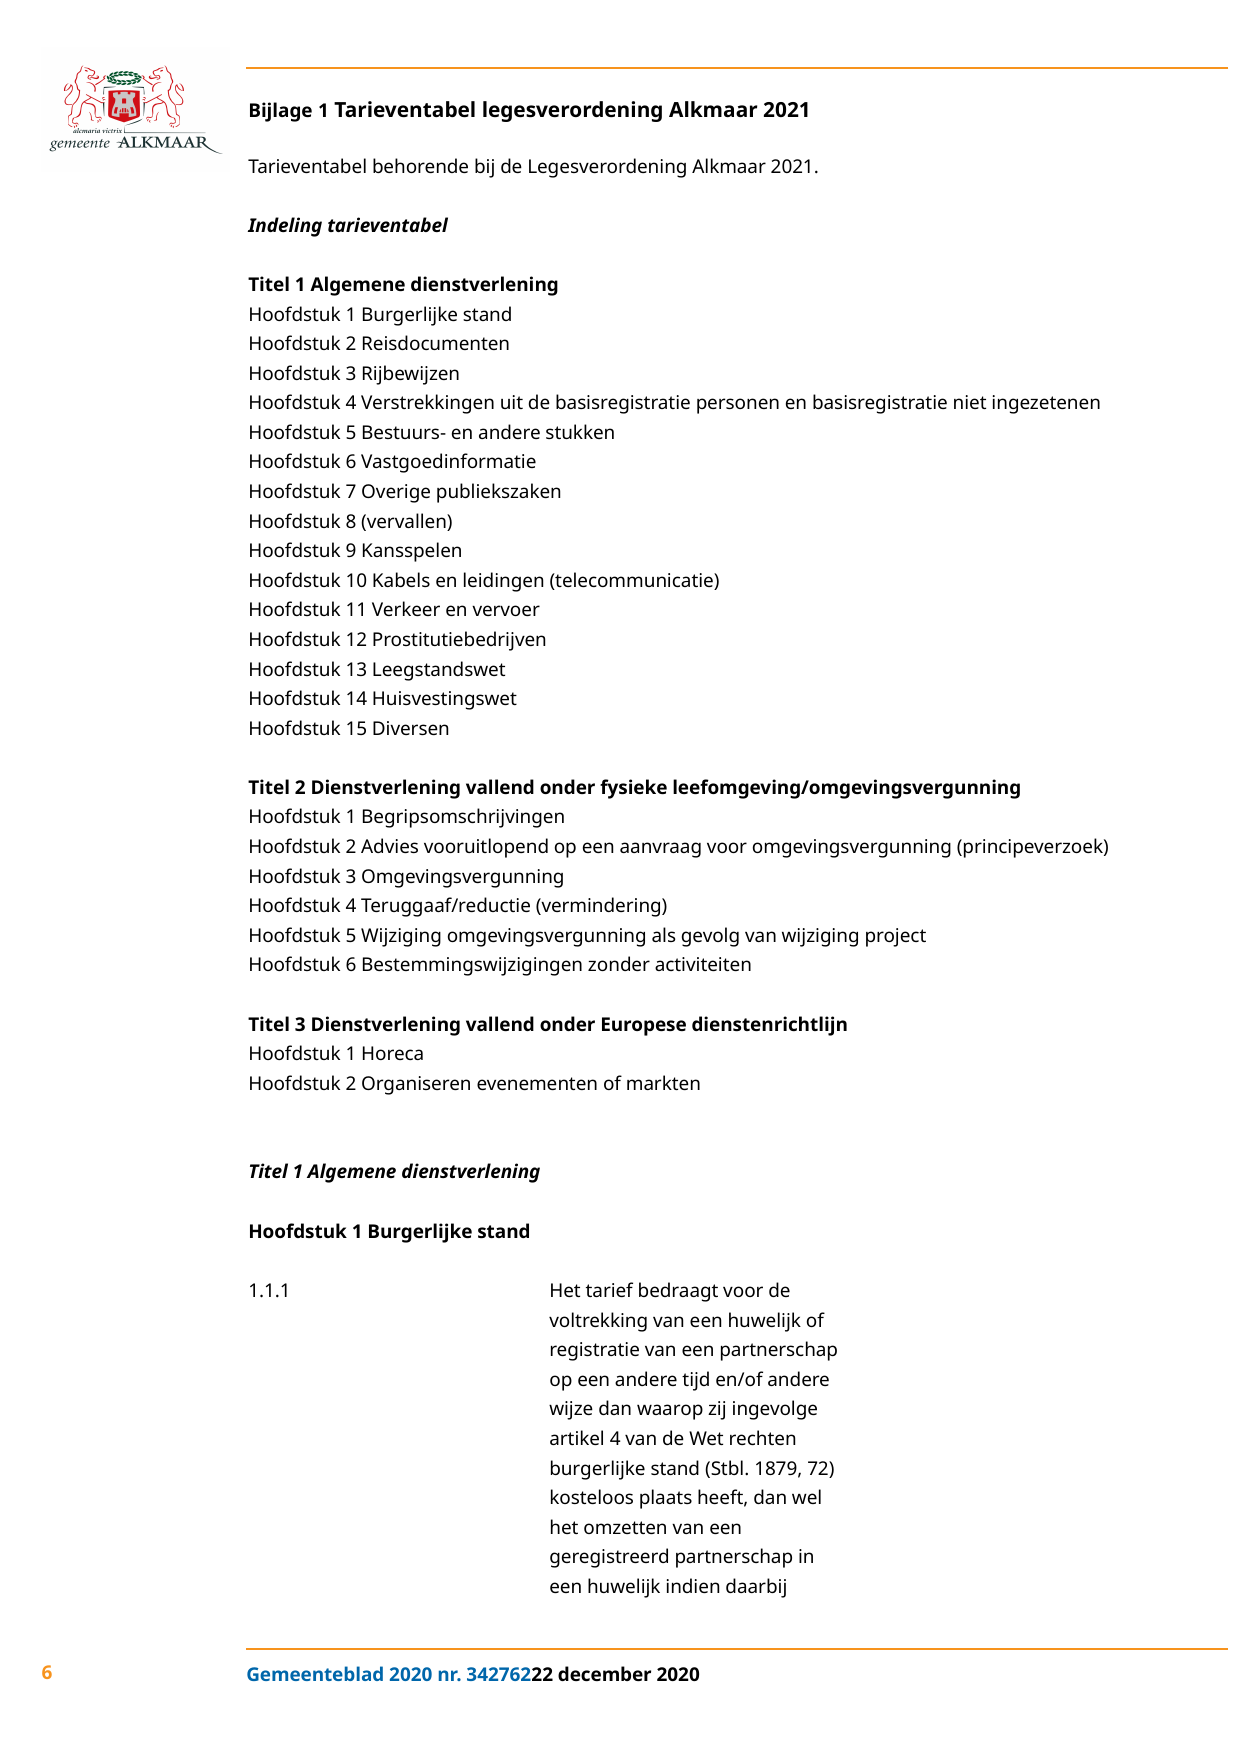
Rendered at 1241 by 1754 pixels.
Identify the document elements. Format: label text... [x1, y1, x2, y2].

text Hoofdstuk 13 Leegstandswet [248, 656, 1152, 682]
text Hoofdstuk 9 Kansspelen [248, 537, 1152, 563]
text Titel 2 Dienstverlening vallend onder fysieke leefomgeving/omgevingsvergunning [248, 774, 1152, 800]
text Hoofdstuk 5 Bestuurs- en andere stukken [248, 419, 1152, 445]
text Hoofdstuk 1 Begripsomschrijvingen [248, 804, 1152, 829]
text Hoofdstuk 15 Diversen [248, 715, 1152, 741]
text Hoofdstuk 12 Prostitutiebedrijven [248, 626, 1152, 652]
text Tarieventabel behorende bij de Legesverordening Alkmaar 2021. [248, 153, 1152, 179]
text Bijlage 1 Tarieventabel legesverordening Alkmaar 2021 [248, 95, 1152, 123]
text Hoofdstuk 2 Organiseren evenementen of markten [248, 1070, 1152, 1096]
table_header [850, 1277, 1152, 1599]
text Titel 1 Algemene dienstverlening [248, 1159, 1152, 1184]
text Indeling tarieventabel [248, 212, 1152, 238]
text Hoofdstuk 4 Teruggaaf/reductie (vermindering) [248, 892, 1152, 918]
text Hoofdstuk 3 Omgevingsvergunning [248, 863, 1152, 889]
text Hoofdstuk 8 (vervallen) [248, 508, 1152, 534]
text Hoofdstuk 6 Bestemmingswijzigingen zonder activiteiten [248, 952, 1152, 977]
text Hoofdstuk 14 Huisvestingswet [248, 685, 1152, 711]
text Titel 3 Dienstverlening vallend onder Europese dienstenrichtlijn [248, 1011, 1152, 1037]
text Hoofdstuk 2 Advies vooruitlopend op een aanvraag voor omgevingsvergunning (principeverzoek) [248, 833, 1152, 859]
text Hoofdstuk 5 Wijziging omgevingsvergunning als gevolg van wijziging project [248, 922, 1152, 948]
text Hoofdstuk 2 Reisdocumenten [248, 330, 1152, 356]
text Hoofdstuk 1 Horeca [248, 1040, 1152, 1066]
text Hoofdstuk 4 Verstrekkingen uit de basisregistratie personen en basisregistratie niet ingezetenen [248, 389, 1152, 415]
text Hoofdstuk 6 Vastgoedinformatie [248, 449, 1152, 474]
table_header 1.1.1 [248, 1277, 549, 1599]
text Hoofdstuk 3 Rijbewijzen [248, 360, 1152, 386]
text Hoofdstuk 10 Kabels en leidingen (telecommunicatie) [248, 567, 1152, 593]
text Hoofdstuk 7 Overige publiekszaken [248, 478, 1152, 504]
table_header Het tarief bedraagt voor de voltrekking van een huwelijk of registratie van een partnerschap op een andere tijd en/of andere wijze dan waarop zij ingevolge artikel 4 van de Wet rech­ten burger­lijke stand (Stbl. 1879, 72) koste­loos plaats heeft, dan wel het omzetten van een geregistreerd partnerschap in een huwelijk indien daarbij [549, 1277, 850, 1599]
text Hoofdstuk 11 Verkeer en vervoer [248, 597, 1152, 622]
text Titel 1 Algemene dienstverlening [248, 271, 1152, 297]
text Hoofdstuk 1 Burgerlijke stand [248, 1218, 1152, 1244]
picture [41, 47, 231, 172]
text Hoofdstuk 1 Burgerlijke stand [248, 301, 1152, 327]
